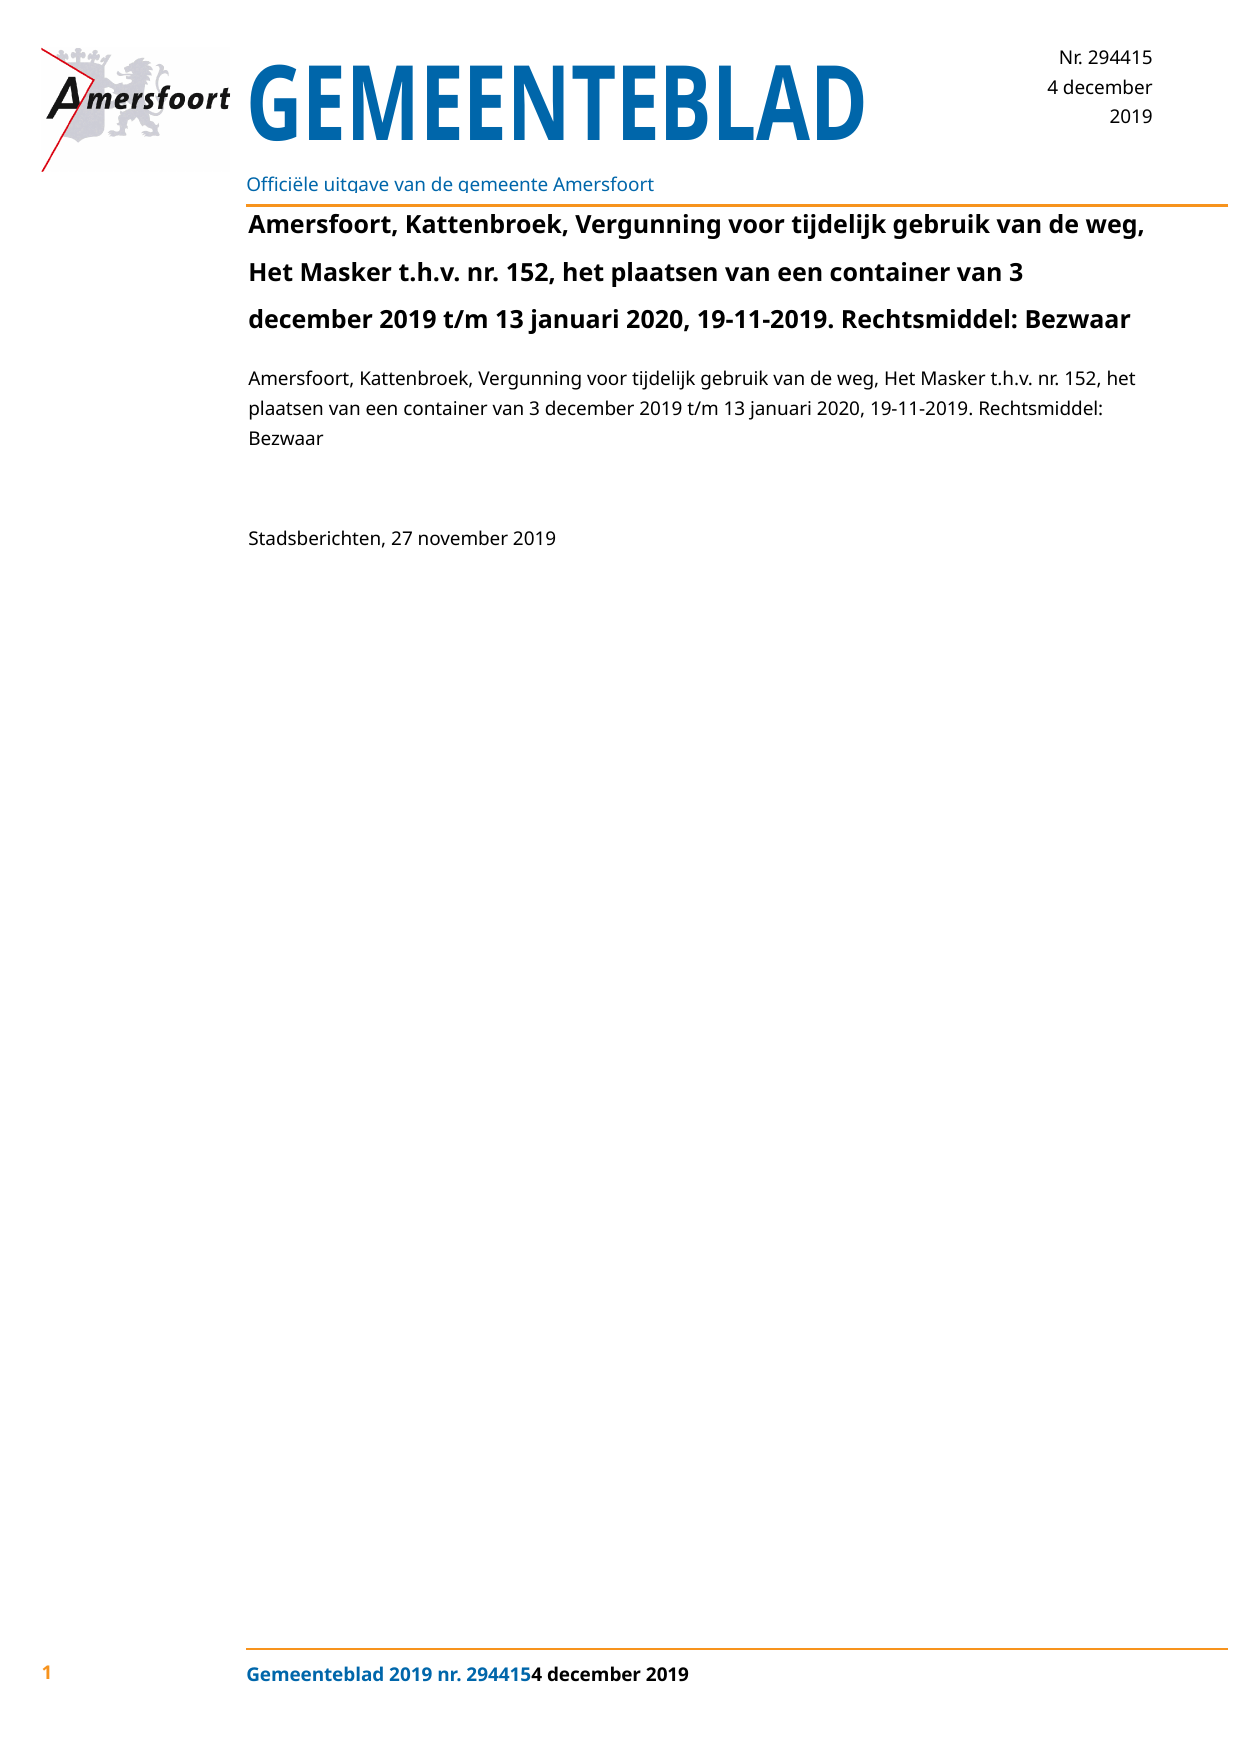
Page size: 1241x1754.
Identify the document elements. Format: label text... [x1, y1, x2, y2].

text Stadsberichten, 27 november 2019 [248, 526, 1152, 551]
picture [41, 47, 231, 172]
text Amersfoort, Kattenbroek, Vergunning voor tijdelijk gebruik van de weg, Het Masker t.h.v. nr. 152, het plaatsen van een container van 3 december 2019 t/m 13 januari 2020, 19-11-2019. Rechtsmiddel: Bezwaar [248, 207, 1152, 336]
text Amersfoort, Kattenbroek, Vergunning voor tijdelijk gebruik van de weg, Het Masker t.h.v. nr. 152, het plaatsen van een container van 3 december 2019 t/m 13 januari 2020, 19-11-2019. Rechtsmiddel: Bezwaar [248, 366, 1152, 450]
